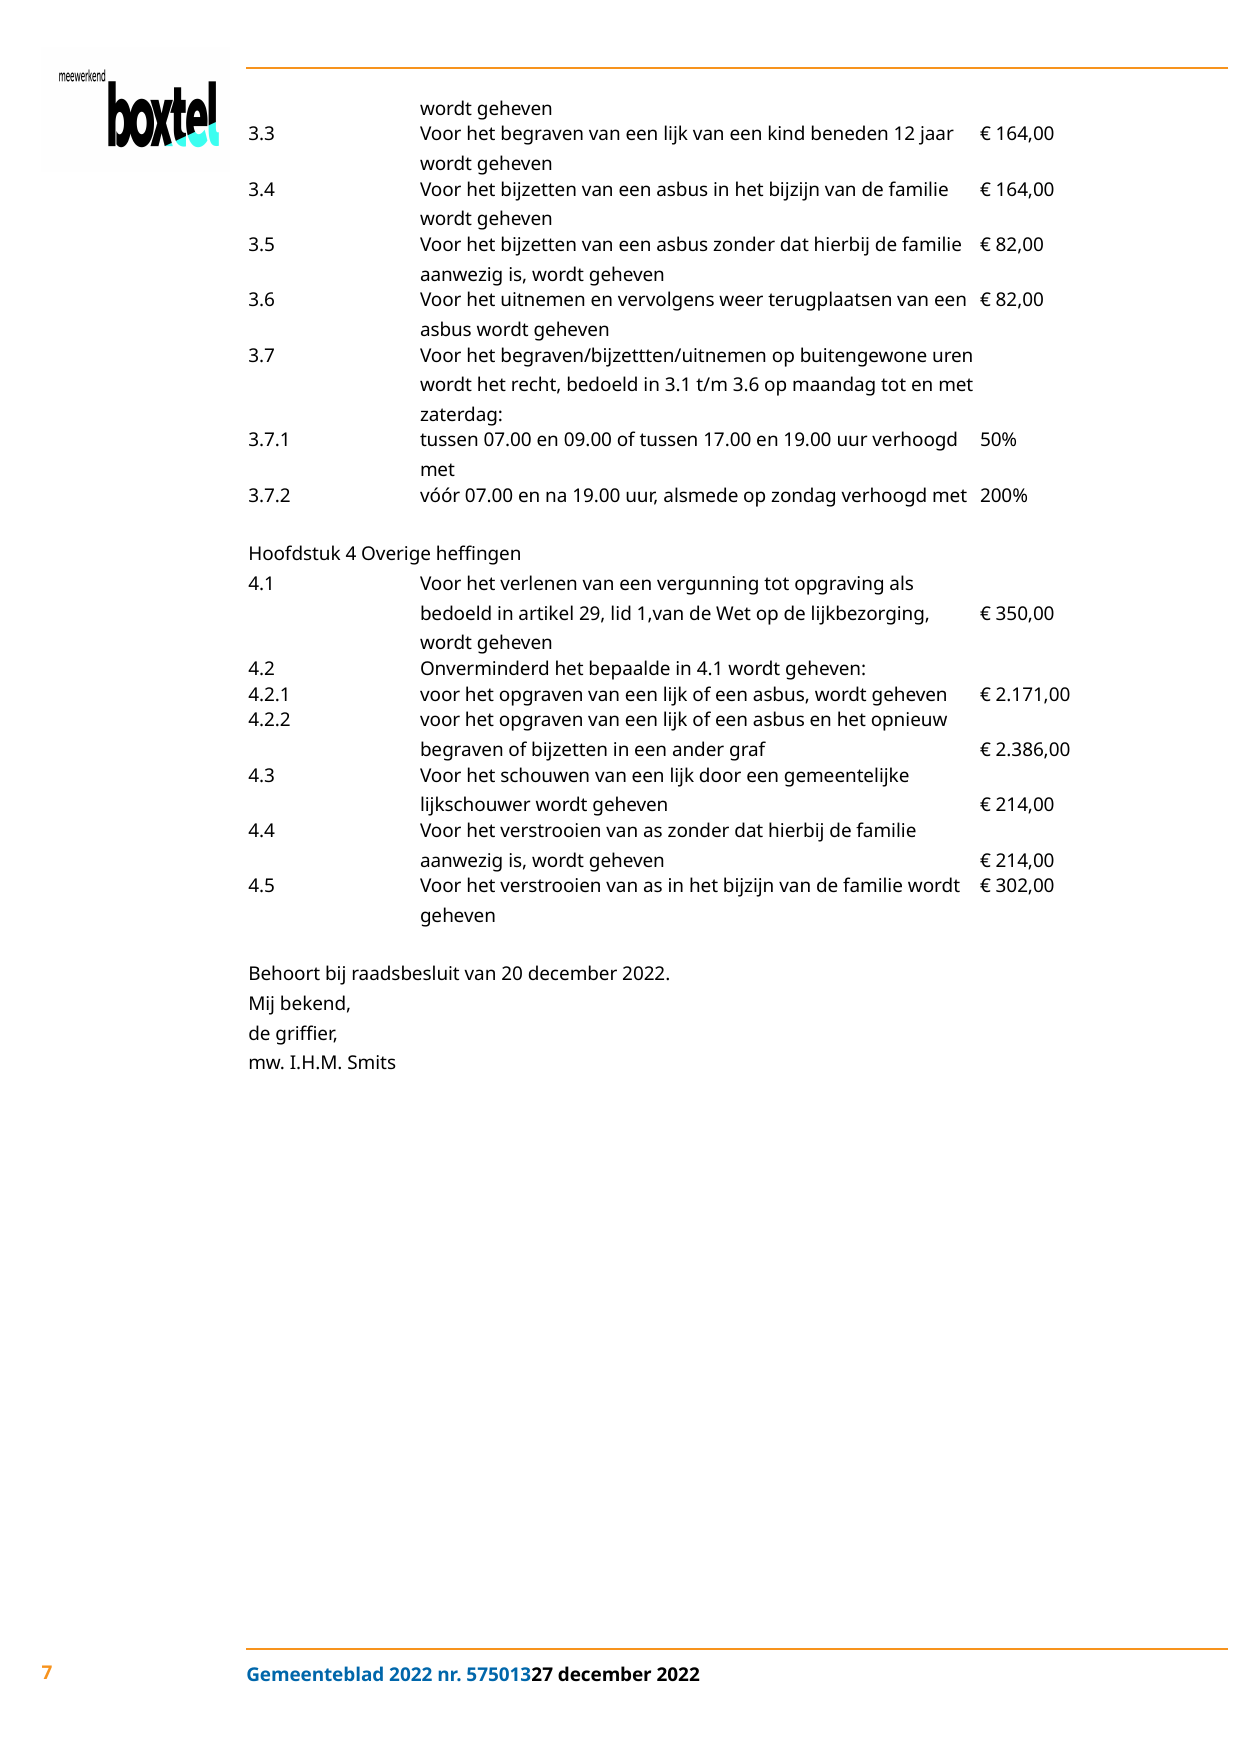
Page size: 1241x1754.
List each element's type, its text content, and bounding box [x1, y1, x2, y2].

text de griffier, [248, 1020, 1152, 1046]
table_cell € 82,00 [980, 286, 1152, 342]
table_cell wordt geheven [420, 95, 980, 121]
table_header 4.1 [248, 570, 420, 655]
table_cell Voor het schouwen van een lijk door een gemeentelijke lijkschouwer wordt geheven [420, 762, 980, 817]
table_cell 3.3 [248, 121, 420, 176]
table_cell 3.6 [248, 286, 420, 342]
table_cell 4.2.1 [248, 681, 420, 707]
table_cell Voor het bijzetten van een asbus zonder dat hierbij de familie aanwezig is, wordt geheven [420, 231, 980, 286]
table_cell € 214,00 [980, 817, 1152, 872]
text Hoofdstuk 4 Overige heffingen [248, 541, 1152, 566]
table_header Voor het verlenen van een vergunning tot opgraving als bedoeld in artikel 29, lid 1,van de Wet op de lijkbezorging, wordt geheven [420, 570, 980, 655]
table_cell € 164,00 [980, 176, 1152, 231]
table_cell [248, 95, 420, 121]
table_cell 200% [980, 482, 1152, 508]
table_cell € 164,00 [980, 121, 1152, 176]
table_cell 4.2.2 [248, 707, 420, 762]
table_cell 3.5 [248, 231, 420, 286]
table_cell 50% [980, 427, 1152, 482]
table_cell [980, 342, 1152, 427]
table_cell voor het opgraven van een lijk of een asbus, wordt geheven [420, 681, 980, 707]
table_cell vóór 07.00 en na 19.00 uur, alsmede op zondag verhoogd met [420, 482, 980, 508]
table_cell 3.7.1 [248, 427, 420, 482]
table_cell [980, 95, 1152, 121]
table_cell € 2.386,00 [980, 707, 1152, 762]
table_cell € 214,00 [980, 762, 1152, 817]
text Behoort bij raadsbesluit van 20 december 2022. [248, 961, 1152, 986]
table_cell Voor het begraven/bijzettten/uitnemen op buitengewone uren wordt het recht, bedoeld in 3.1 t/m 3.6 op maandag tot en met zaterdag: [420, 342, 980, 427]
table_cell 3.4 [248, 176, 420, 231]
table_cell Voor het verstrooien van as zonder dat hierbij de familie aanwezig is, wordt geheven [420, 817, 980, 872]
table_cell 3.7 [248, 342, 420, 427]
table_cell 4.3 [248, 762, 420, 817]
table_cell voor het opgraven van een lijk of een asbus en het opnieuw begraven of bijzetten in een ander graf [420, 707, 980, 762]
table_cell € 2.171,00 [980, 681, 1152, 707]
table_cell Voor het begraven van een lijk van een kind beneden 12 jaar wordt geheven [420, 121, 980, 176]
table_cell 4.2 [248, 655, 420, 681]
table_cell 4.4 [248, 817, 420, 872]
table_header € 350,00 [980, 570, 1152, 655]
table_cell 4.5 [248, 873, 420, 928]
table_cell Voor het uitnemen en vervolgens weer terugplaatsen van een asbus wordt geheven [420, 286, 980, 342]
table_cell Onverminderd het bepaalde in 4.1 wordt geheven: [420, 655, 980, 681]
table_cell € 82,00 [980, 231, 1152, 286]
table_cell € 302,00 [980, 873, 1152, 928]
text mw. I.H.M. Smits [248, 1049, 1152, 1075]
table_cell tussen 07.00 en 09.00 of tussen 17.00 en 19.00 uur verhoogd met [420, 427, 980, 482]
table_cell [980, 655, 1152, 681]
table_cell 3.7.2 [248, 482, 420, 508]
table_cell Voor het bijzetten van een asbus in het bijzijn van de familie wordt geheven [420, 176, 980, 231]
text Mij bekend, [248, 990, 1152, 1016]
table_cell Voor het verstrooien van as in het bijzijn van de familie wordt geheven [420, 873, 980, 928]
picture [41, 47, 231, 172]
